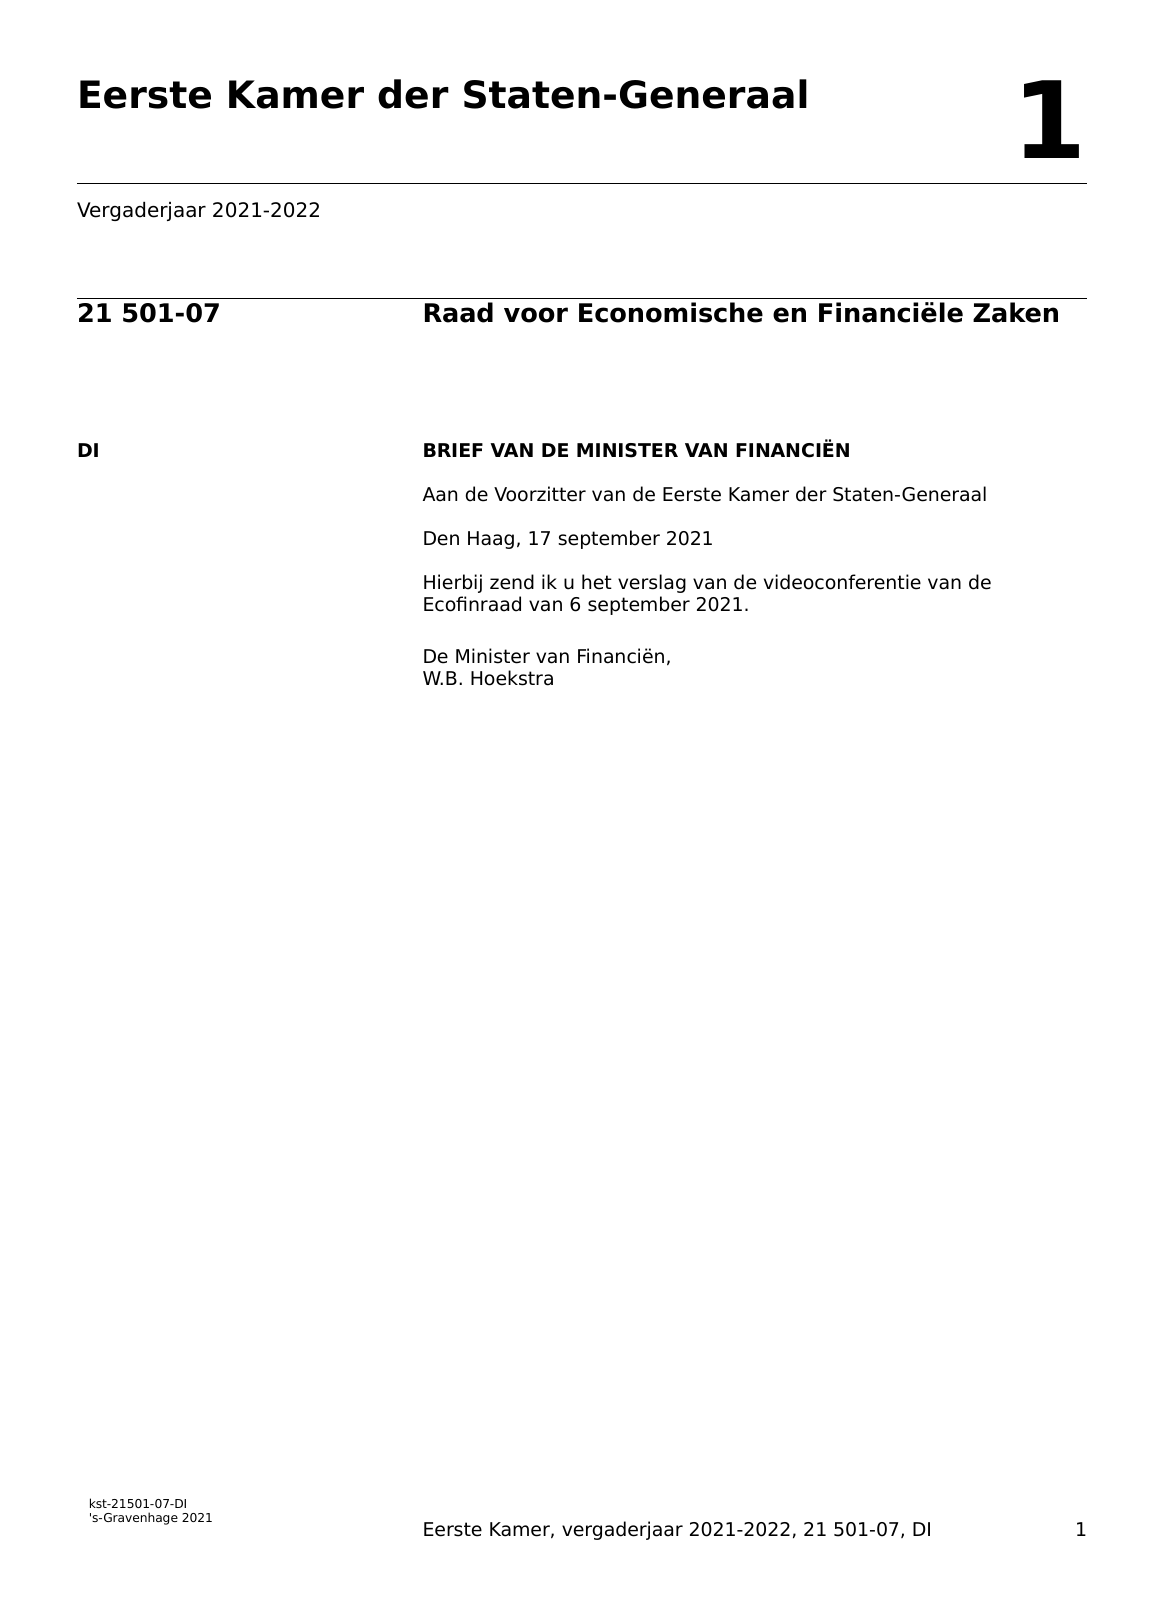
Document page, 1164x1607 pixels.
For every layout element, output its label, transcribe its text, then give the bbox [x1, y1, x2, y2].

text Aan de Voorzitter van de Eerste Kamer der Staten-Generaal [422, 484, 1087, 506]
text Hierbij zend ik u het verslag van de videoconferentie van de Ecofinraad van 6 september 2021. [422, 572, 1087, 616]
text De Minister van Financiën, W.B. Hoekstra [422, 646, 1087, 690]
text kst-21501-07-DI [88, 1497, 323, 1511]
table_cell Vergaderjaar 2021-2022 [77, 184, 1087, 298]
subtitle 21 501-07 Raad voor Economische en Financiële Zaken [77, 299, 1087, 329]
table_header 1 [886, 59, 1087, 183]
table_header Eerste Kamer der Staten-Generaal [77, 59, 886, 183]
text 's-Gravenhage 2021 [88, 1511, 323, 1525]
text Den Haag, 17 september 2021 [422, 528, 1087, 550]
subtitle DI BRIEF VAN DE MINISTER VAN FINANCIËN [77, 440, 1087, 462]
